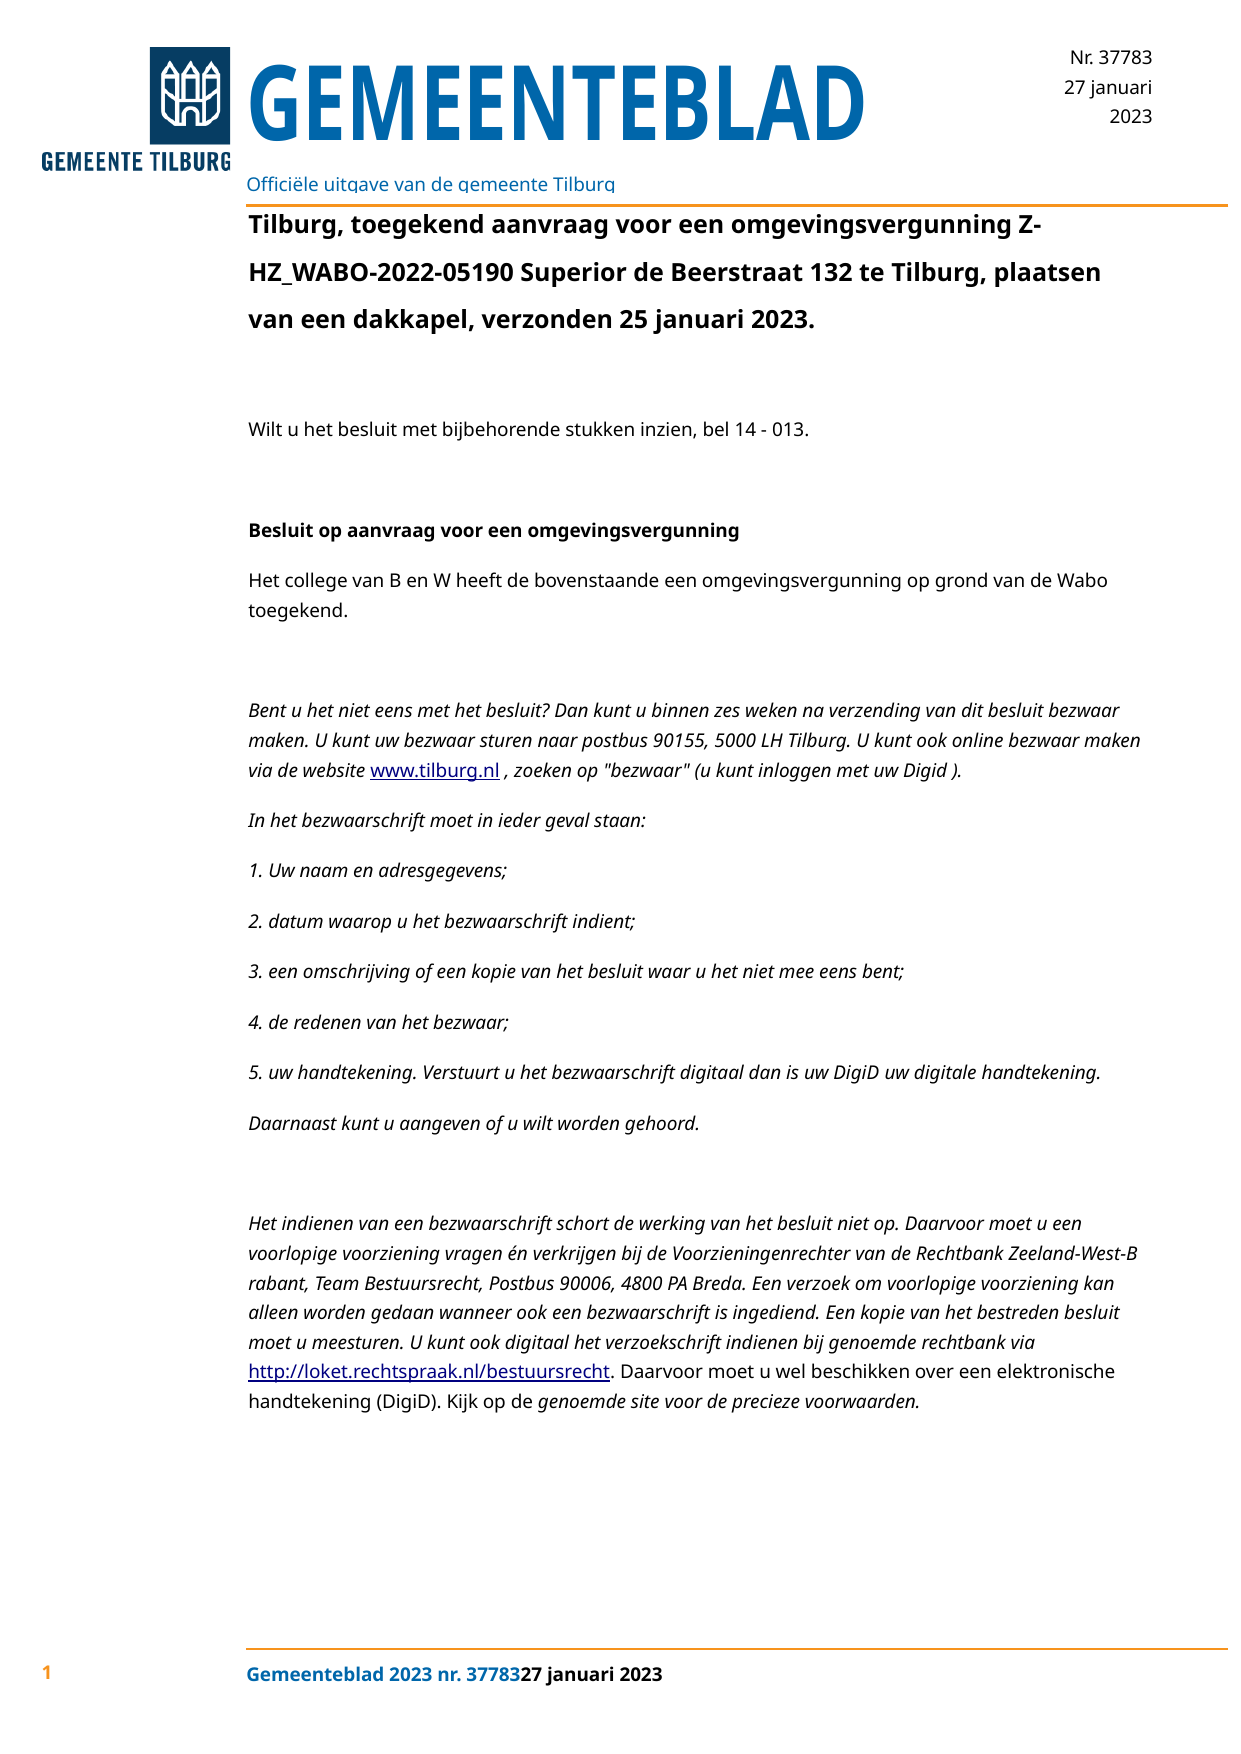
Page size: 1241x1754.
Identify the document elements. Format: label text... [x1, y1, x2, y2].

text 5. uw handtekening. Verstuurt u het bezwaarschrift digitaal dan is uw DigiD uw digitale handtekening. [248, 1059, 1152, 1085]
text 4. de redenen van het bezwaar; [248, 1009, 1152, 1034]
text Wilt u het besluit met bijbehorende stukken inzien, bel 14 - 013. [248, 416, 1152, 442]
text Daarnaast kunt u aangeven of u wilt worden gehoord. [248, 1110, 1152, 1135]
text Het indienen van een bezwaarschrift schort de werking van het besluit niet op. Daarvoor moet u een voorlopige voorziening vragen én verkrijgen bij de Voorzieningenrechter van de Rechtbank Zeeland-West-B rabant, Team Bestuursrecht, Postbus 90006, 4800 PA Breda. Een verzoek om voorlopige voorziening kan alleen worden gedaan wanneer ook een bezwaarschrift is ingediend. Een kopie van het bestreden besluit moet u meesturen. U kunt ook digitaal het verzoekschrift indienen bij genoemde rechtbank via http://loket.rechtspraak.nl/bestuursrecht. Daarvoor moet u wel beschikken over een elektronische handtekening (DigiD). Kijk op de genoemde site voor de precieze voorwaarden. [248, 1211, 1152, 1414]
text In het bezwaarschrift moet in ieder geval staan: [248, 807, 1152, 833]
text Het college van B en W heeft de bovenstaande een omgevingsvergunning op grond van de Wabo toegekend. [248, 567, 1152, 622]
text 3. een omschrijving of een kopie van het besluit waar u het niet mee eens bent; [248, 958, 1152, 984]
text 1. Uw naam en adresgegevens; [248, 858, 1152, 883]
text Tilburg, toegekend aanvraag voor een omgevingsvergunning Z-HZ_WABO-2022-05190 Superior de Beerstraat 132 te Tilburg, plaatsen van een dakkapel, verzonden 25 januari 2023. [248, 207, 1152, 336]
text Besluit op aanvraag voor een omgevingsvergunning [248, 517, 1152, 542]
text Bent u het niet eens met het besluit? Dan kunt u binnen zes weken na verzending van dit besluit bezwaar maken. U kunt uw bezwaar sturen naar postbus 90155, 5000 LH Tilburg. U kunt ook online bezwaar maken via de website www.tilburg.nl , zoeken op "bezwaar" (u kunt inloggen met uw Digid ). [248, 698, 1152, 782]
text 2. datum waarop u het bezwaarschrift indient; [248, 908, 1152, 934]
picture [41, 47, 231, 172]
